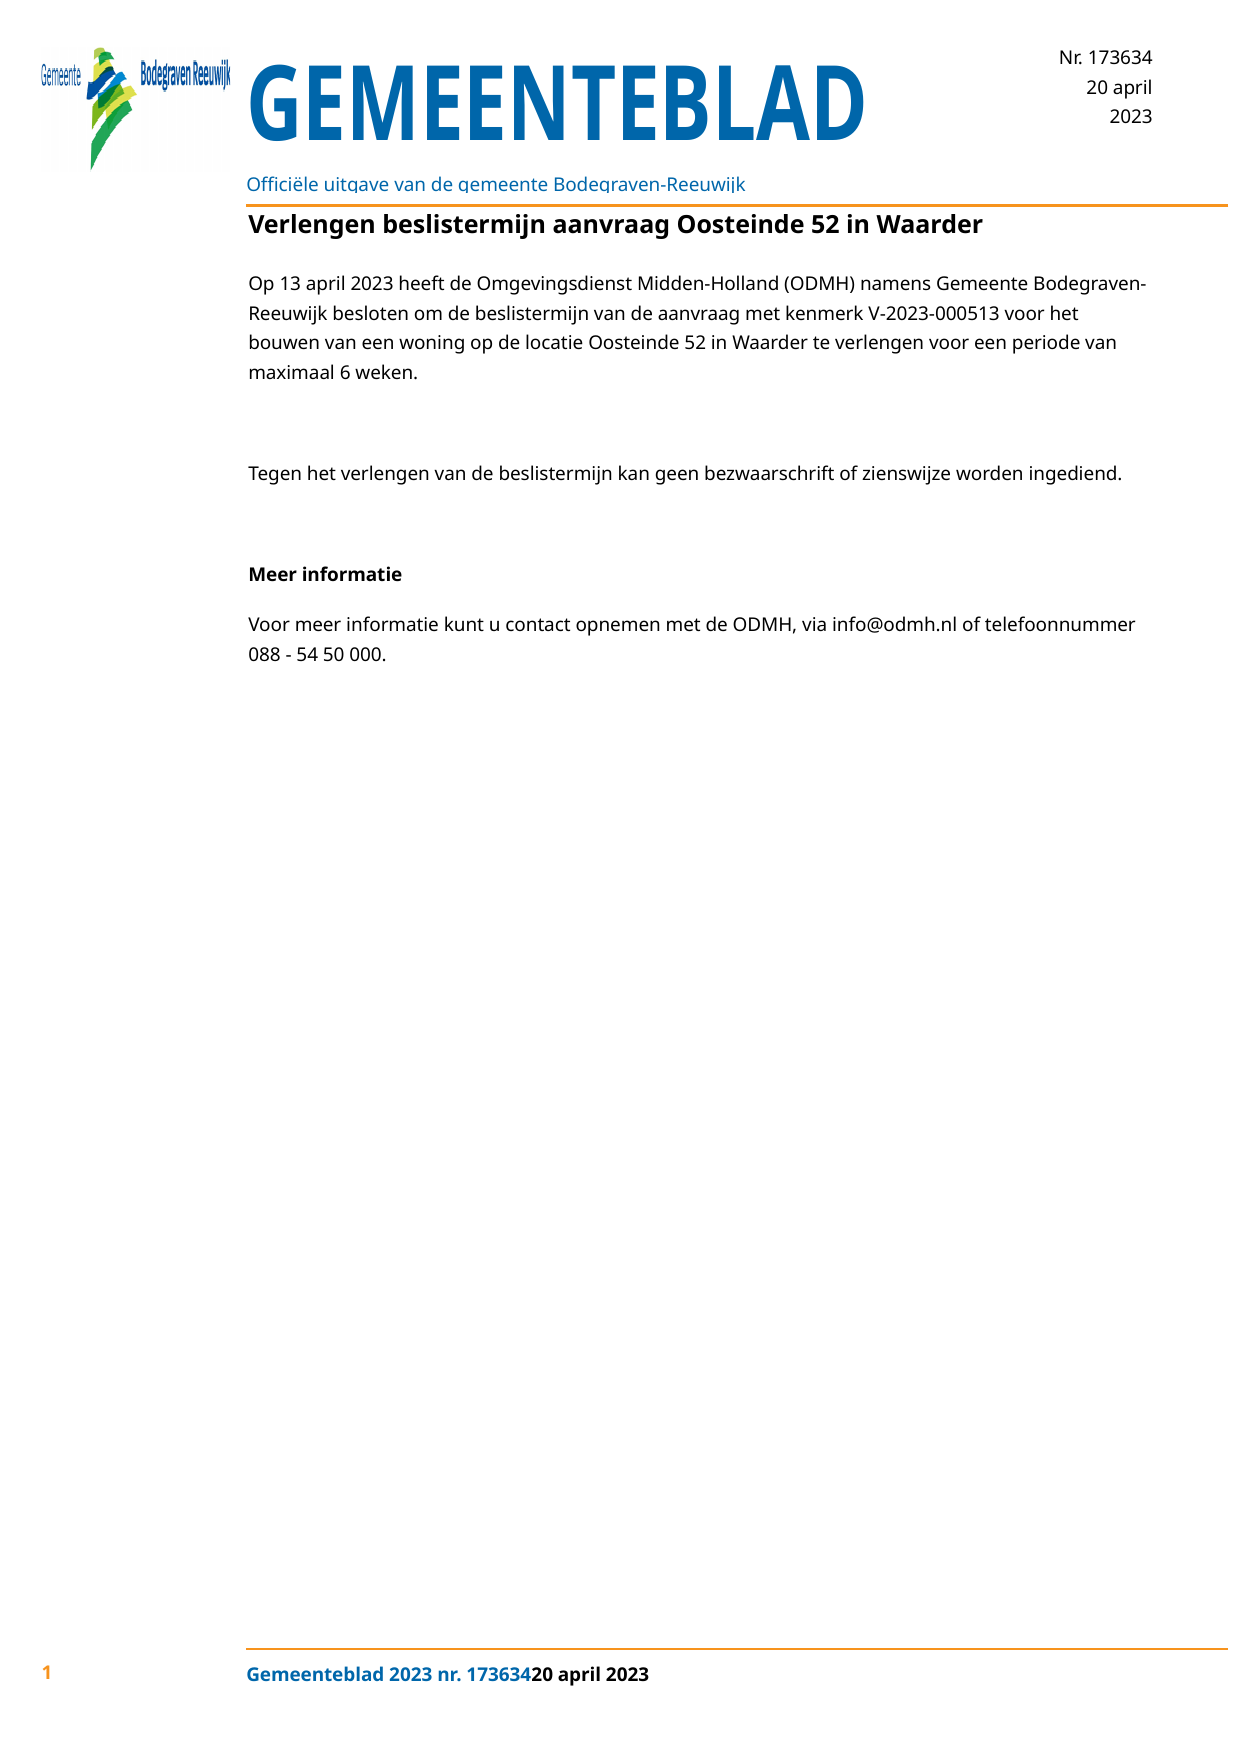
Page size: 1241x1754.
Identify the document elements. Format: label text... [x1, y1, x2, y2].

picture [41, 47, 231, 172]
text Op 13 april 2023 heeft de Omgevingsdienst Midden-Holland (ODMH) namens Gemeente Bodegraven-Reeuwijk besloten om de beslistermijn van de aanvraag met kenmerk V-2023-000513 voor het bouwen van een woning op de locatie Oosteinde 52 in Waarder te verlengen voor een periode van maximaal 6 weken. [248, 270, 1152, 385]
text Meer informatie [248, 561, 1152, 586]
text Tegen het verlengen van de beslistermijn kan geen bezwaarschrift of zienswijze worden ingediend. [248, 460, 1152, 486]
text Verlengen beslistermijn aanvraag Oosteinde 52 in Waarder [248, 207, 1152, 241]
text Voor meer informatie kunt u contact opnemen met de ODMH, via info@odmh.nl of telefoonnummer 088 - 54 50 000. [248, 611, 1152, 666]
